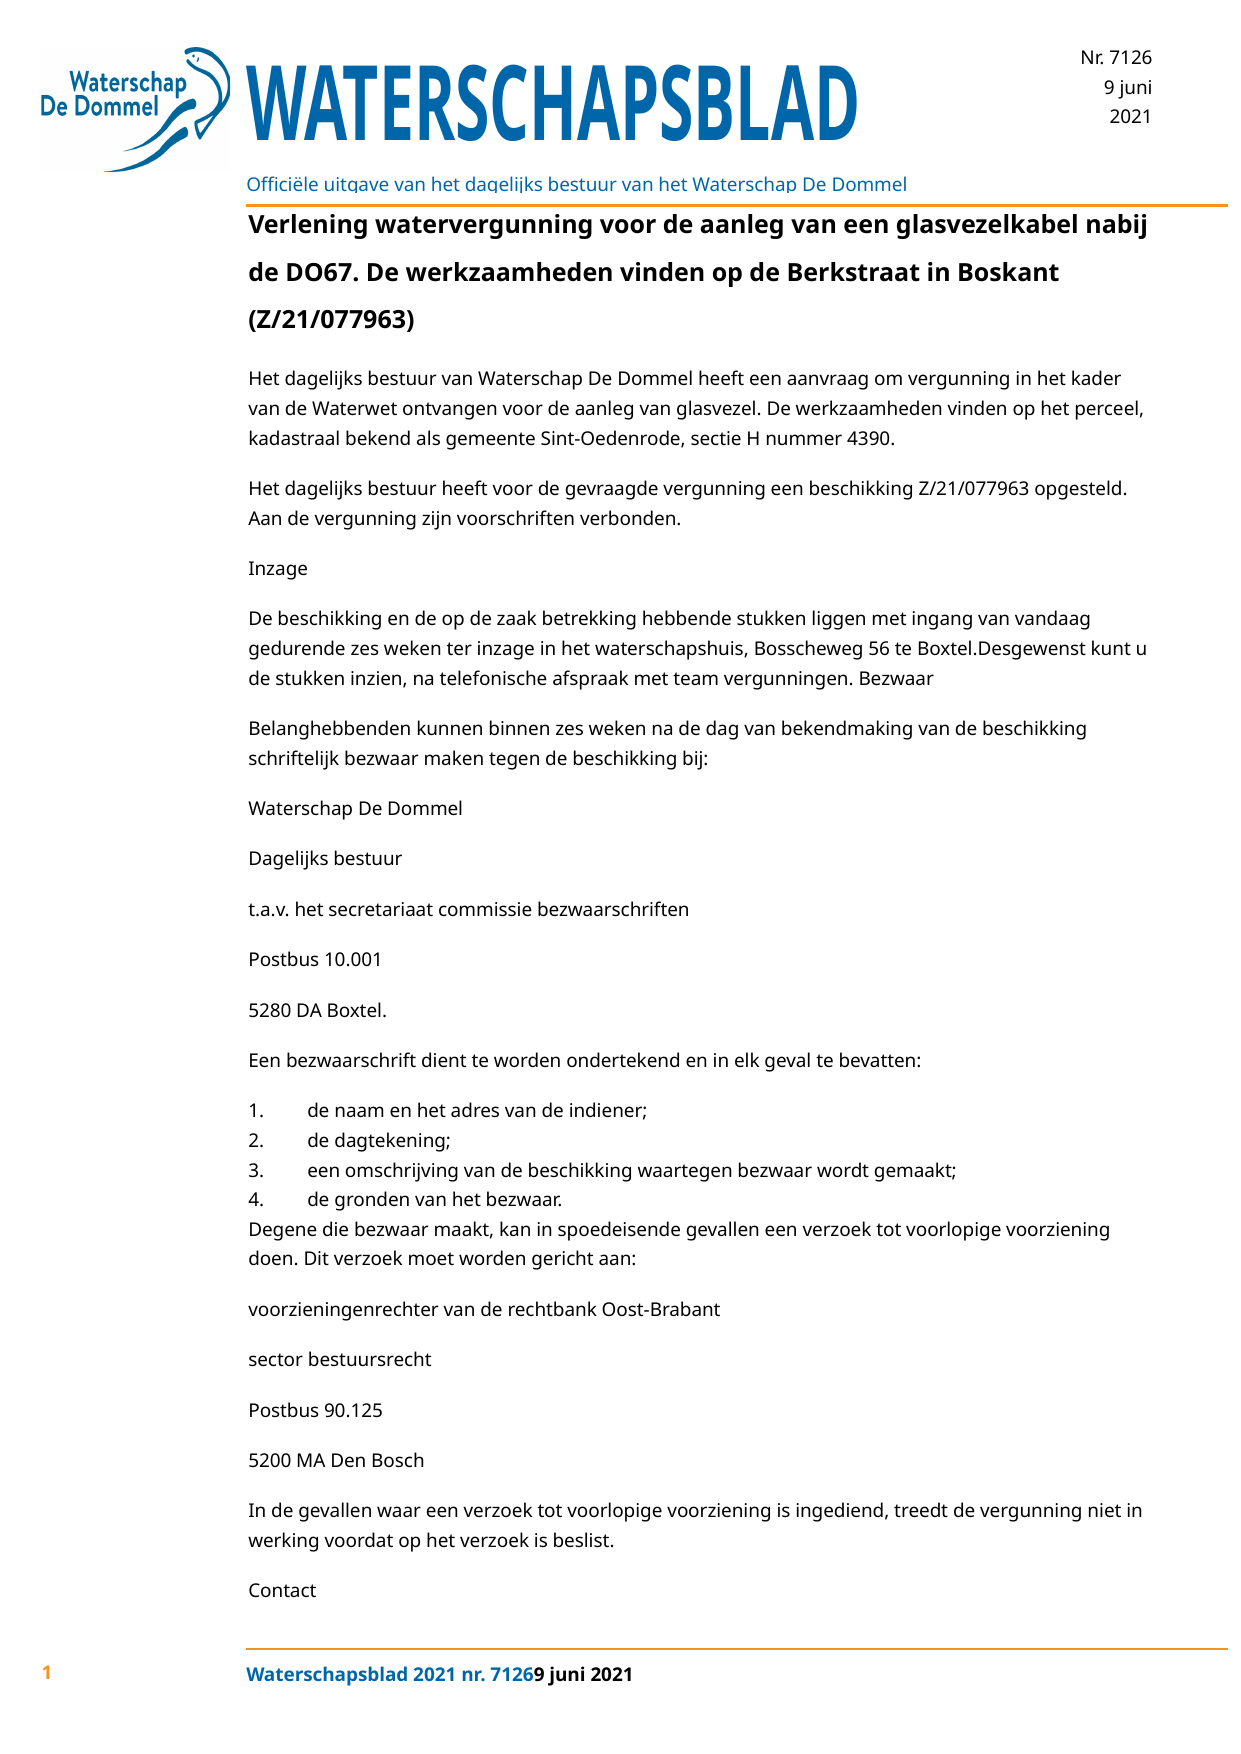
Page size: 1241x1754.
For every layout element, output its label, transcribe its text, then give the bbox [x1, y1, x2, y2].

list de gronden van het bezwaar. [248, 1186, 1152, 1212]
text Het dagelijks bestuur heeft voor de gevraagde vergunning een beschikking Z/21/077963 opgesteld. Aan de vergunning zijn voorschriften verbonden. [248, 475, 1152, 530]
picture [45, 99, 51, 111]
text Een bezwaarschrift dient te worden ondertekend en in elk geval te bevatten: [248, 1047, 1152, 1073]
list een omschrijving van de beschikking waartegen bezwaar wordt gemaakt; [248, 1157, 1152, 1182]
text De beschikking en de op de zaak betrekking hebbende stukken liggen met ingang van vandaag gedurende zes weken ter inzage in het waterschapshuis, Bosscheweg 56 te Boxtel.Desgewenst kunt u de stukken inzien, na telefonische afspraak met team vergunningen. Bezwaar [248, 606, 1152, 690]
text Postbus 10.001 [248, 946, 1152, 972]
text Postbus 90.125 [248, 1397, 1152, 1422]
text sector bestuursrecht [248, 1346, 1152, 1372]
text In de gevallen waar een verzoek tot voorlopige voorziening is ingediend, treedt de vergunning niet in werking voordat op het verzoek is beslist. [248, 1498, 1152, 1553]
text voorzieningenrechter van de rechtbank Oost-Brabant [248, 1296, 1152, 1322]
list de dagtekening; [248, 1127, 1152, 1153]
picture [41, 47, 231, 172]
text t.a.v. het secretariaat commissie bezwaarschriften [248, 896, 1152, 922]
picture [204, 47, 231, 76]
list de naam en het adres van de indiener; [248, 1098, 1152, 1123]
text 5280 DA Boxtel. [248, 997, 1152, 1022]
text Verlening watervergunning voor de aanleg van een glasvezelkabel nabij de DO67. De werkzaamheden vinden op de Berkstraat in Boskant (Z/21/077963) [248, 207, 1152, 336]
picture [198, 118, 210, 131]
text Dagelijks bestuur [248, 846, 1152, 871]
text Waterschap De Dommel [248, 795, 1152, 821]
text Degene die bezwaar maakt, kan in spoedeisende gevallen een verzoek tot voorlopige voorziening doen. Dit verzoek moet worden gericht aan: [248, 1216, 1152, 1271]
text Inzage [248, 555, 1152, 581]
text 5200 MA Den Bosch [248, 1447, 1152, 1473]
text Contact [248, 1578, 1152, 1603]
text Belanghebbenden kunnen binnen zes weken na de dag van bekendmaking van de beschikking schriftelijk bezwaar maken tegen de beschikking bij: [248, 715, 1152, 770]
text Het dagelijks bestuur van Waterschap De Dommel heeft een aanvraag om vergunning in het kader van de Waterwet ontvangen voor de aanleg van glasvezel. De werkzaamheden vinden op het perceel, kadastraal bekend als gemeente Sint-Oedenrode, sectie H nummer 4390. [248, 366, 1152, 450]
